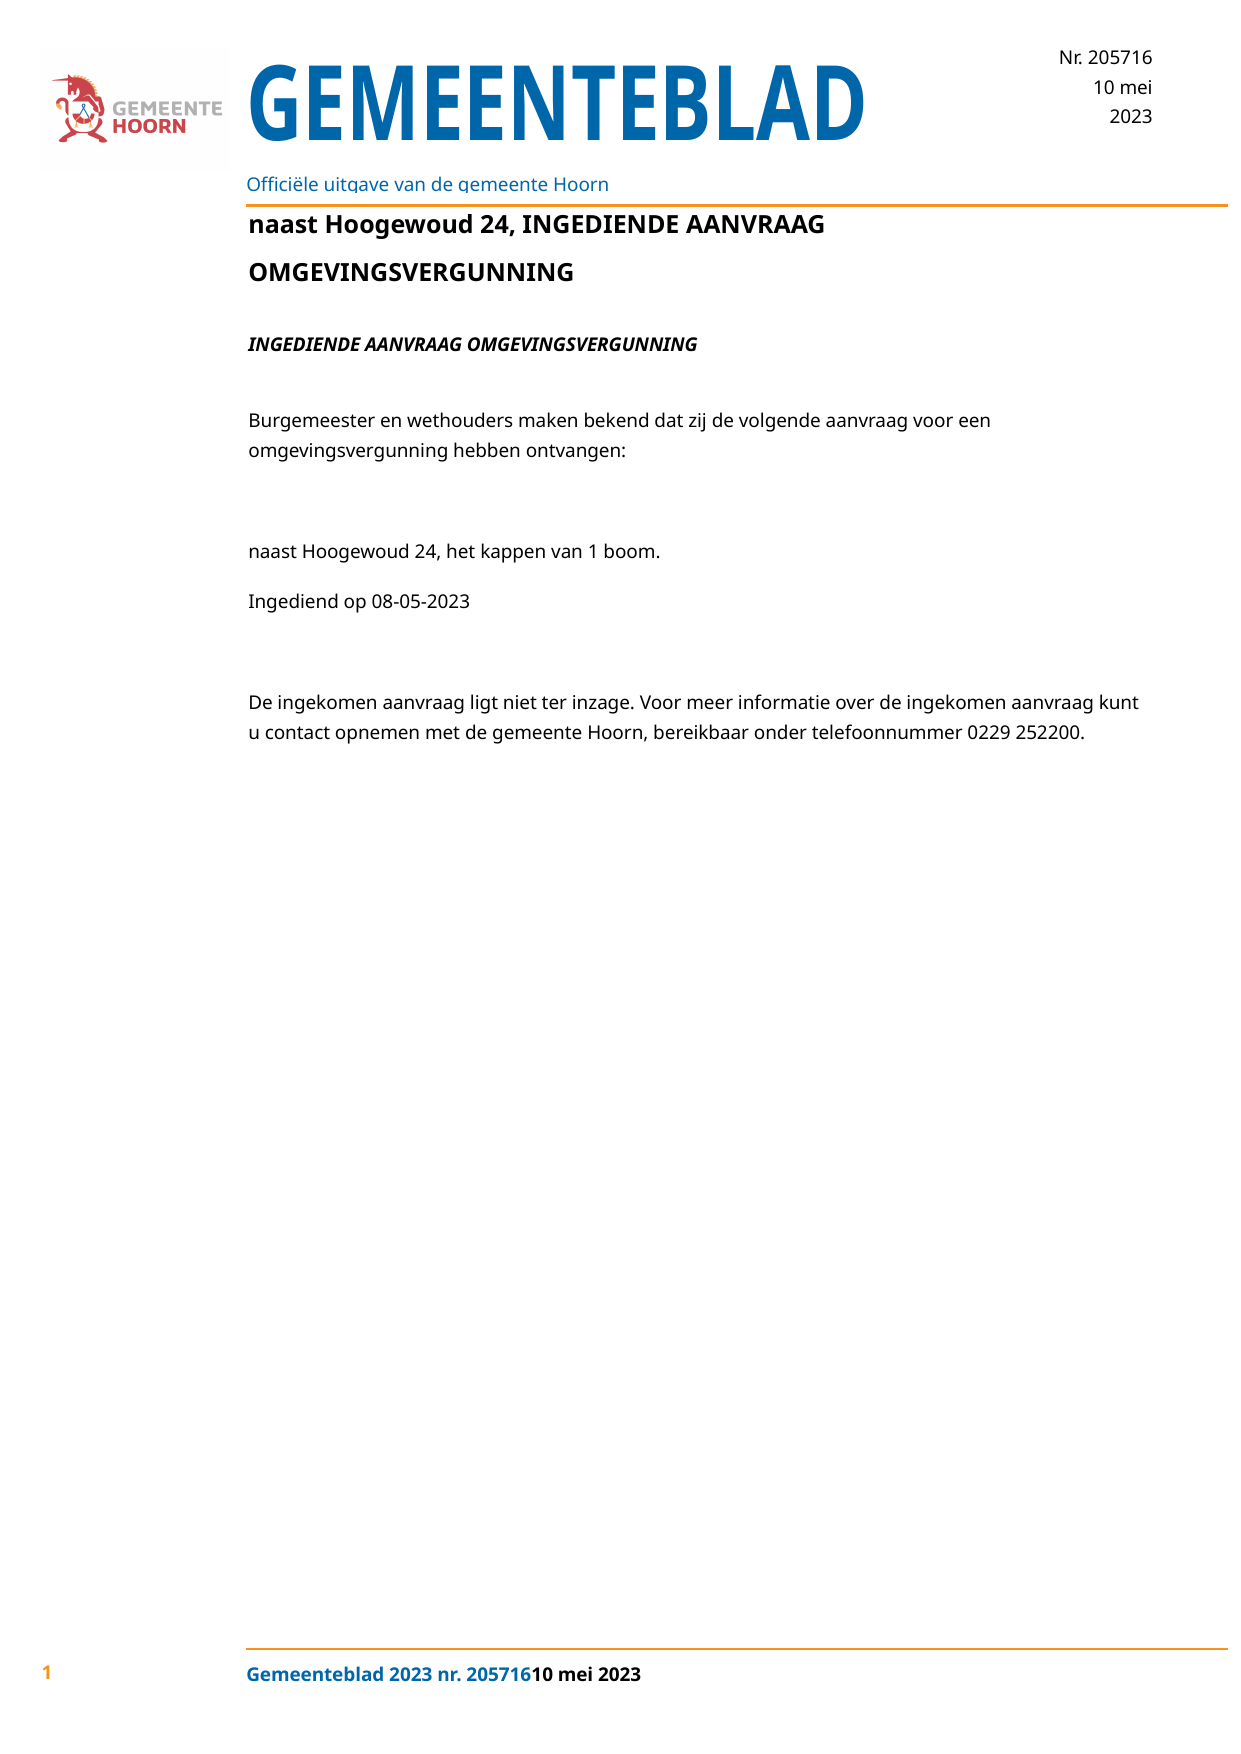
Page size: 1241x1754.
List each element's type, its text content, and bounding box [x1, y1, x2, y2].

text Burgemeester en wethouders maken bekend dat zij de volgende aanvraag voor een omgevingsvergunning hebben ontvangen: [248, 408, 1152, 463]
text De ingekomen aanvraag ligt niet ter inzage. Voor meer informatie over de ingekomen aanvraag kunt u contact opnemen met de gemeente Hoorn, bereikbaar onder telefoonnummer 0229 252200. [248, 689, 1152, 744]
picture [41, 47, 231, 172]
text naast Hoogewoud 24, INGEDIENDE AANVRAAG OMGEVINGSVERGUNNING [248, 207, 1152, 288]
text Ingediend op 08-05-2023 [248, 588, 1152, 614]
text naast Hoogewoud 24, het kappen van 1 boom. [248, 538, 1152, 564]
text INGEDIENDE AANVRAAG OMGEVINGSVERGUNNING [248, 331, 1152, 357]
